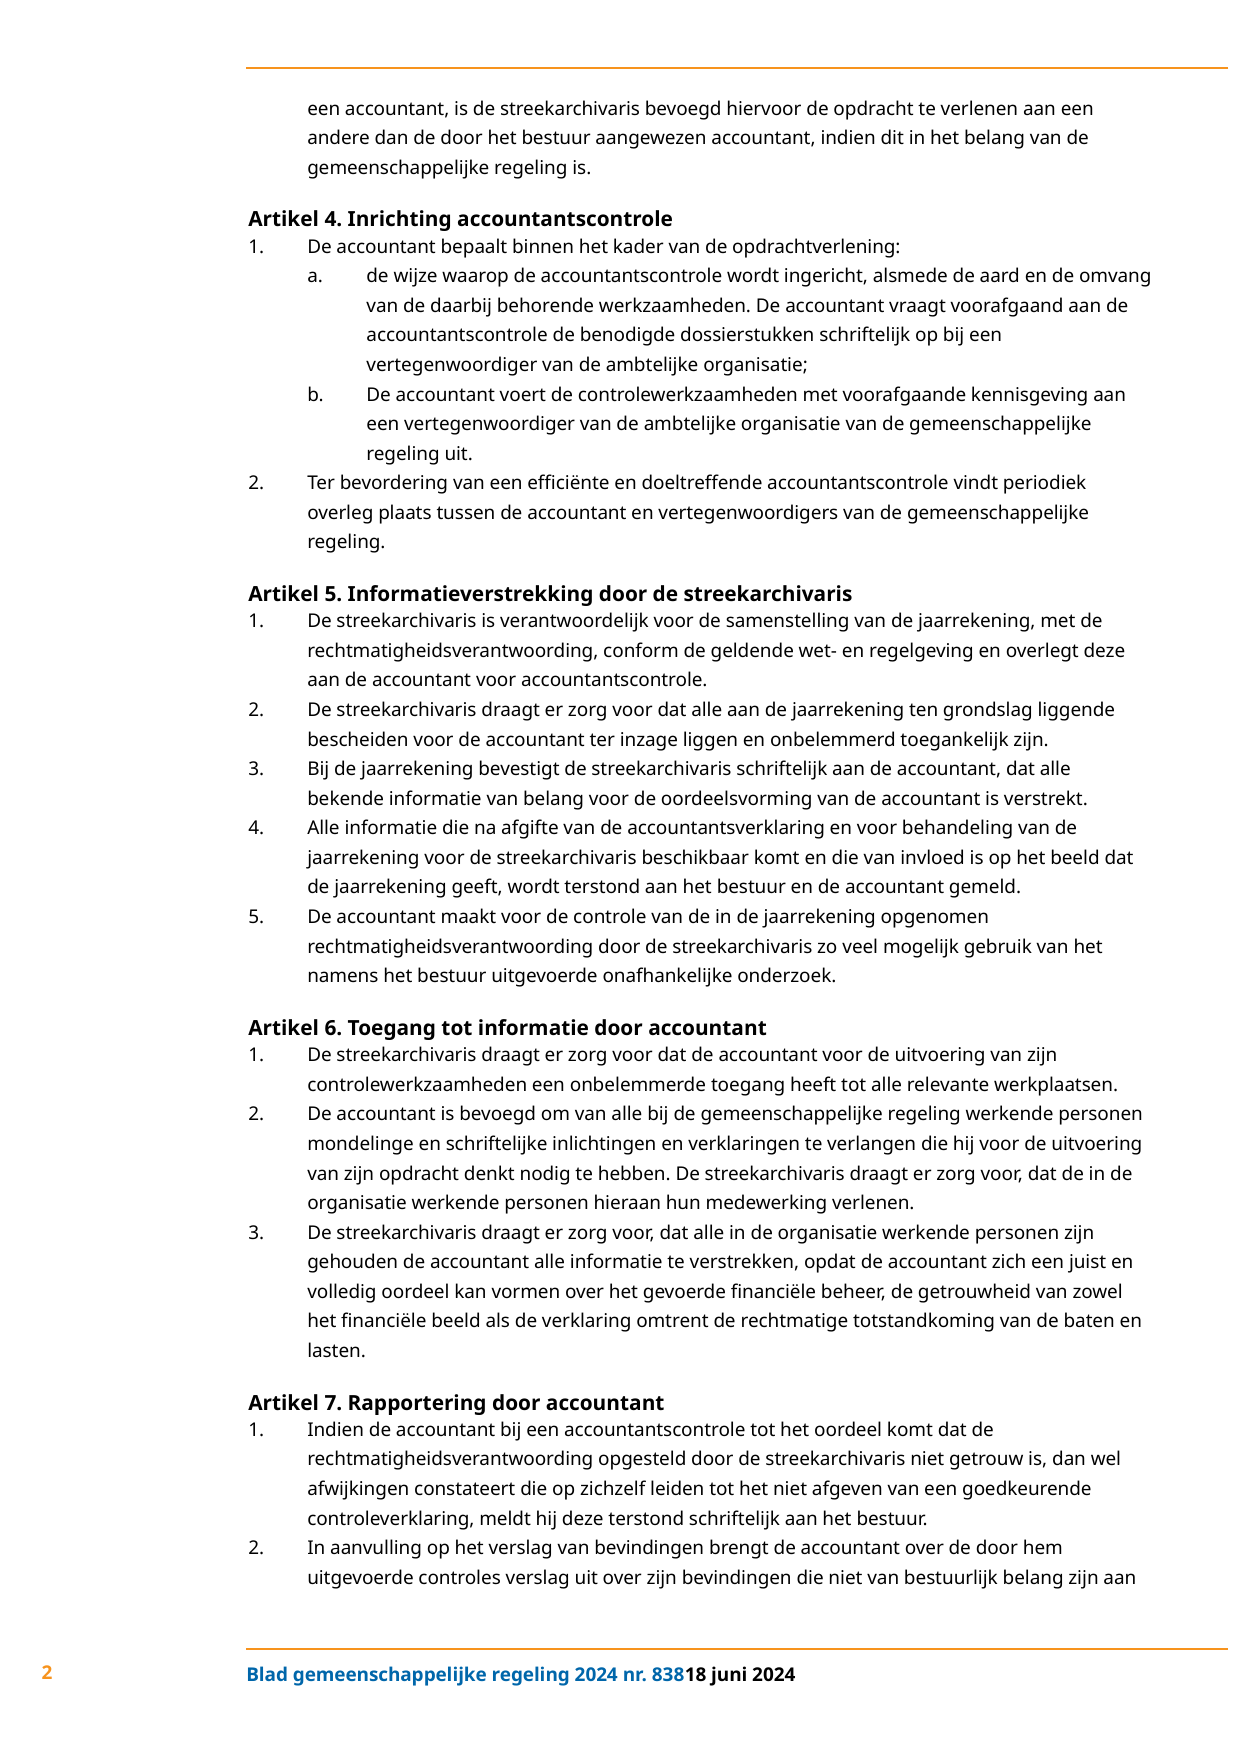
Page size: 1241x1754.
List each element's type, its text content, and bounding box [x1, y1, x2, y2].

text Artikel 5. Informatieverstrekking door de streekarchivaris [248, 579, 1152, 607]
list De streekarchivaris draagt er zorg voor, dat alle in de organisatie werkende personen zijn gehouden de accountant alle informatie te verstrekken, opdat de accountant zich een juist en volledig oordeel kan vormen over het gevoerde financiële beheer, de getrouwheid van zowel het financiële beeld als de verklaring omtrent de rechtmatige totstandkoming van de baten en lasten. [248, 1219, 1152, 1363]
text Artikel 7. Rapportering door accountant [248, 1388, 1152, 1416]
list Bij de jaarrekening bevestigt de streekarchivaris schriftelijk aan de accountant, dat alle bekende informatie van belang voor de oordeelsvorming van de accountant is verstrekt. [248, 755, 1152, 811]
list De accountant maakt voor de controle van de in de jaarrekening opgenomen rechtmatigheidsverantwoording door de streekarchivaris zo veel mogelijk gebruik van het namens het bestuur uitgevoerde onafhankelijke onderzoek. [248, 903, 1152, 988]
list In aanvulling op het verslag van bevindingen brengt de accountant over de door hem uitgevoerde controles verslag uit over zijn bevindingen die niet van bestuurlijk belang zijn aan [248, 1534, 1152, 1590]
list Indien de accountant bij een accountantscontrole tot het oordeel komt dat de rechtmatigheidsverantwoording opgesteld door de streekarchivaris niet getrouw is, dan wel afwijkingen constateert die op zichzelf leiden tot het niet afgeven van een goedkeurende controleverklaring, meldt hij deze terstond schriftelijk aan het bestuur. [248, 1416, 1152, 1531]
text Artikel 4. Inrichting accountantscontrole [248, 204, 1152, 233]
list De streekarchivaris draagt er zorg voor dat de accountant voor de uitvoering van zijn controlewerkzaamheden een onbelemmerde toegang heeft tot alle relevante werkplaatsen. [248, 1041, 1152, 1097]
picture [41, 47, 231, 172]
list De accountant is bevoegd om van alle bij de gemeenschappelijke regeling werkende personen mondelinge en schriftelijke inlichtingen en verklaringen te verlangen die hij voor de uitvoering van zijn opdracht denkt nodig te hebben. De streekarchivaris draagt er zorg voor, dat de in de organisatie werkende personen hieraan hun medewerking verlenen. [248, 1101, 1152, 1215]
list Alle informatie die na afgifte van de accountantsverklaring en voor behandeling van de jaarrekening voor de streekarchivaris beschikbaar komt en die van invloed is op het beeld dat de jaarrekening geeft, wordt terstond aan het bestuur en de accountant gemeld. [248, 814, 1152, 899]
text Artikel 6. Toegang tot informatie door accountant [248, 1013, 1152, 1041]
list een accountant, is de streekarchivaris bevoegd hiervoor de opdracht te verlenen aan een andere dan de door het bestuur aangewezen accountant, indien dit in het belang van de gemeenschappelijke regeling is. [248, 95, 1152, 180]
list de wijze waarop de accountantscontrole wordt ingericht, alsmede de aard en de omvang van de daarbij behorende werkzaamheden. De accountant vraagt voorafgaand aan de accountantscontrole de benodigde dossierstukken schriftelijk op bij een vertegenwoordiger van de ambtelijke organisatie; [307, 262, 1152, 377]
list De streekarchivaris draagt er zorg voor dat alle aan de jaarrekening ten grondslag liggende bescheiden voor de accountant ter inzage liggen en onbelemmerd toegankelijk zijn. [248, 696, 1152, 752]
list Ter bevordering van een efficiënte en doeltreffende accountantscontrole vindt periodiek overleg plaats tussen de accountant en vertegenwoordigers van de gemeenschappelijke regeling. [248, 469, 1152, 554]
list De streekarchivaris is verantwoordelijk voor de samenstelling van de jaarrekening, met de rechtmatigheidsverantwoording, conform de geldende wet- en regelgeving en overlegt deze aan de accountant voor accountantscontrole. [248, 607, 1152, 692]
list De accountant voert de controlewerkzaamheden met voorafgaande kennisgeving aan een vertegenwoordiger van de ambtelijke organisatie van de gemeenschappelijke regeling uit. [307, 381, 1152, 466]
list De accountant bepaalt binnen het kader van de opdrachtverlening: [248, 233, 1152, 258]
